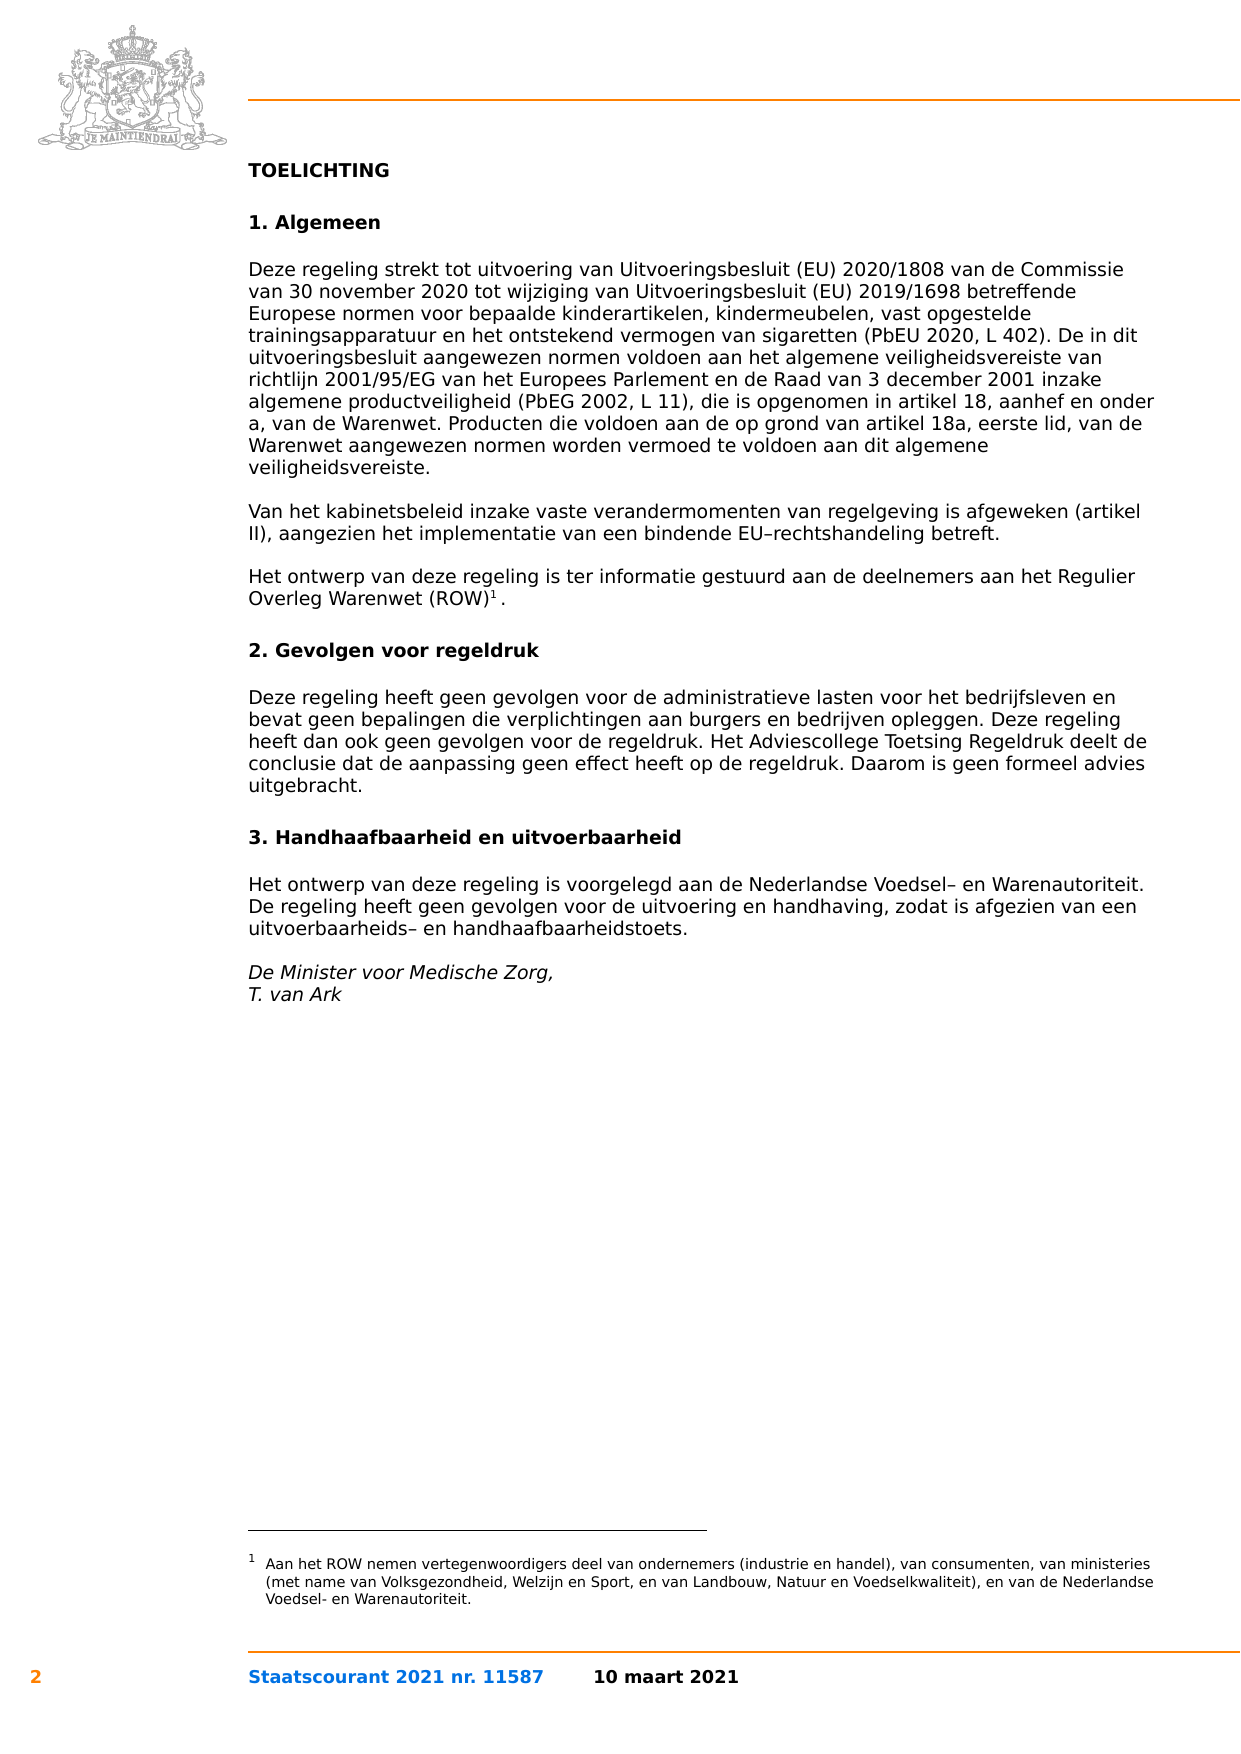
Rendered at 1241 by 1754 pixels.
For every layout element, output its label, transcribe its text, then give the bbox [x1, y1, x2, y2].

subtitle 2. Gevolgen voor regeldruk [248, 640, 1163, 662]
text Deze regeling heeft geen gevolgen voor de administratieve lasten voor het bedrijfsleven en bevat geen bepalingen die verplichtingen aan burgers en bedrijven opleggen. Deze regeling heeft dan ook geen gevolgen voor de regeldruk. Het Adviescollege Toetsing Regeldruk deelt de conclusie dat de aanpassing geen effect heeft op de regeldruk. Daarom is geen formeel advies uitgebracht. [248, 687, 1163, 797]
text Van het kabinetsbeleid inzake vaste verandermomenten van regelgeving is afgeweken (artikel II), aangezien het implementatie van een bindende EU–rechtshandeling betreft. [248, 501, 1163, 544]
text Het ontwerp van deze regeling is voorgelegd aan de Nederlandse Voedsel– en Warenautoriteit. De regeling heeft geen gevolgen voor de uitvoering en handhaving, zodat is afgezien van een uitvoerbaarheids– en handhaafbaarheidstoets. [248, 874, 1163, 940]
picture [38, 25, 227, 150]
subtitle 3. Handhaafbaarheid en uitvoerbaarheid [248, 827, 1163, 849]
text De Minister voor Medische Zorg, T. van Ark [248, 962, 1163, 1006]
subtitle TOELICHTING [248, 160, 1163, 182]
subtitle 1. Algemeen [248, 212, 1163, 234]
text Deze regeling strekt tot uitvoering van Uitvoeringsbesluit (EU) 2020/1808 van de Commissie van 30 november 2020 tot wijziging van Uitvoeringsbesluit (EU) 2019/1698 betreffende Europese normen voor bepaalde kinderartikelen, kindermeubelen, vast opgestelde trainingsapparatuur en het ontstekend vermogen van sigaretten (PbEU 2020, L 402). De in dit uitvoeringsbesluit aangewezen normen voldoen aan het algemene veiligheidsvereiste van richtlijn 2001/95/EG van het Europees Parlement en de Raad van 3 december 2001 inzake algemene productveiligheid (PbEG 2002, L 11), die is opgenomen in artikel 18, aanhef en onder a, van de Warenwet. Producten die voldoen aan de op grond van artikel 18a, eerste lid, van de Warenwet aangewezen normen worden vermoed te voldoen aan dit algemene veiligheidsvereiste. [248, 259, 1163, 479]
text Aan het ROW nemen vertegenwoordigers deel van ondernemers (industrie en handel), van consumenten, van ministeries (met name van Volksgezondheid, Welzijn en Sport, en van Landbouw, Natuur en Voedselkwaliteit), en van de Nederlandse Voedsel- en Warenautoriteit. [248, 1552, 1163, 1608]
text Het ontwerp van deze regeling is ter informatie gestuurd aan de deelnemers aan het Regulier Overleg Warenwet (ROW). [248, 566, 1163, 610]
